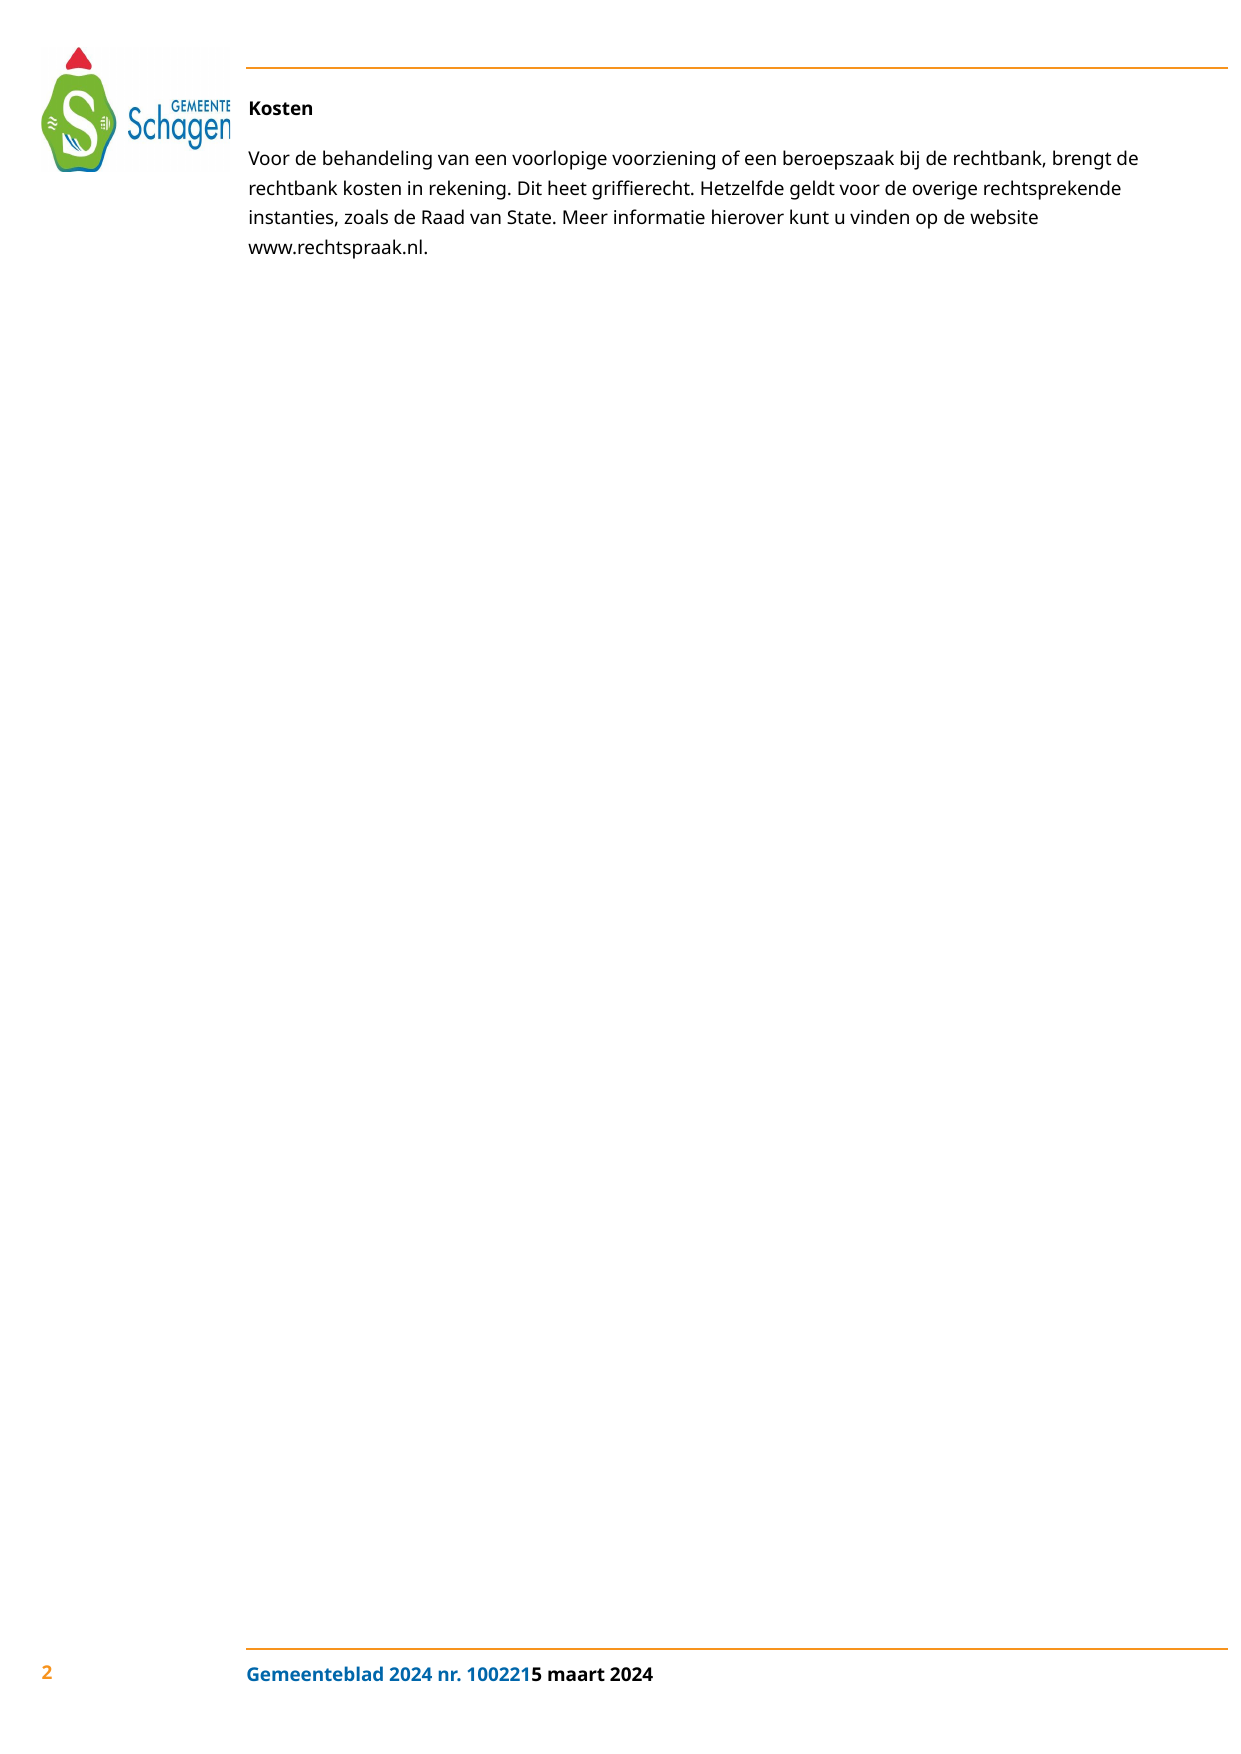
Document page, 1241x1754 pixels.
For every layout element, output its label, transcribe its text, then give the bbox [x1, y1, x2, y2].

text Kosten [248, 95, 1152, 121]
picture [41, 47, 231, 172]
text Voor de behandeling van een voorlopige voorziening of een beroepszaak bij de rechtbank, brengt de rechtbank kosten in rekening. Dit heet griffierecht. Hetzelfde geldt voor de overige rechtsprekende instanties, zoals de Raad van State. Meer informatie hierover kunt u vinden op de website www.rechtspraak.nl. [248, 145, 1152, 260]
